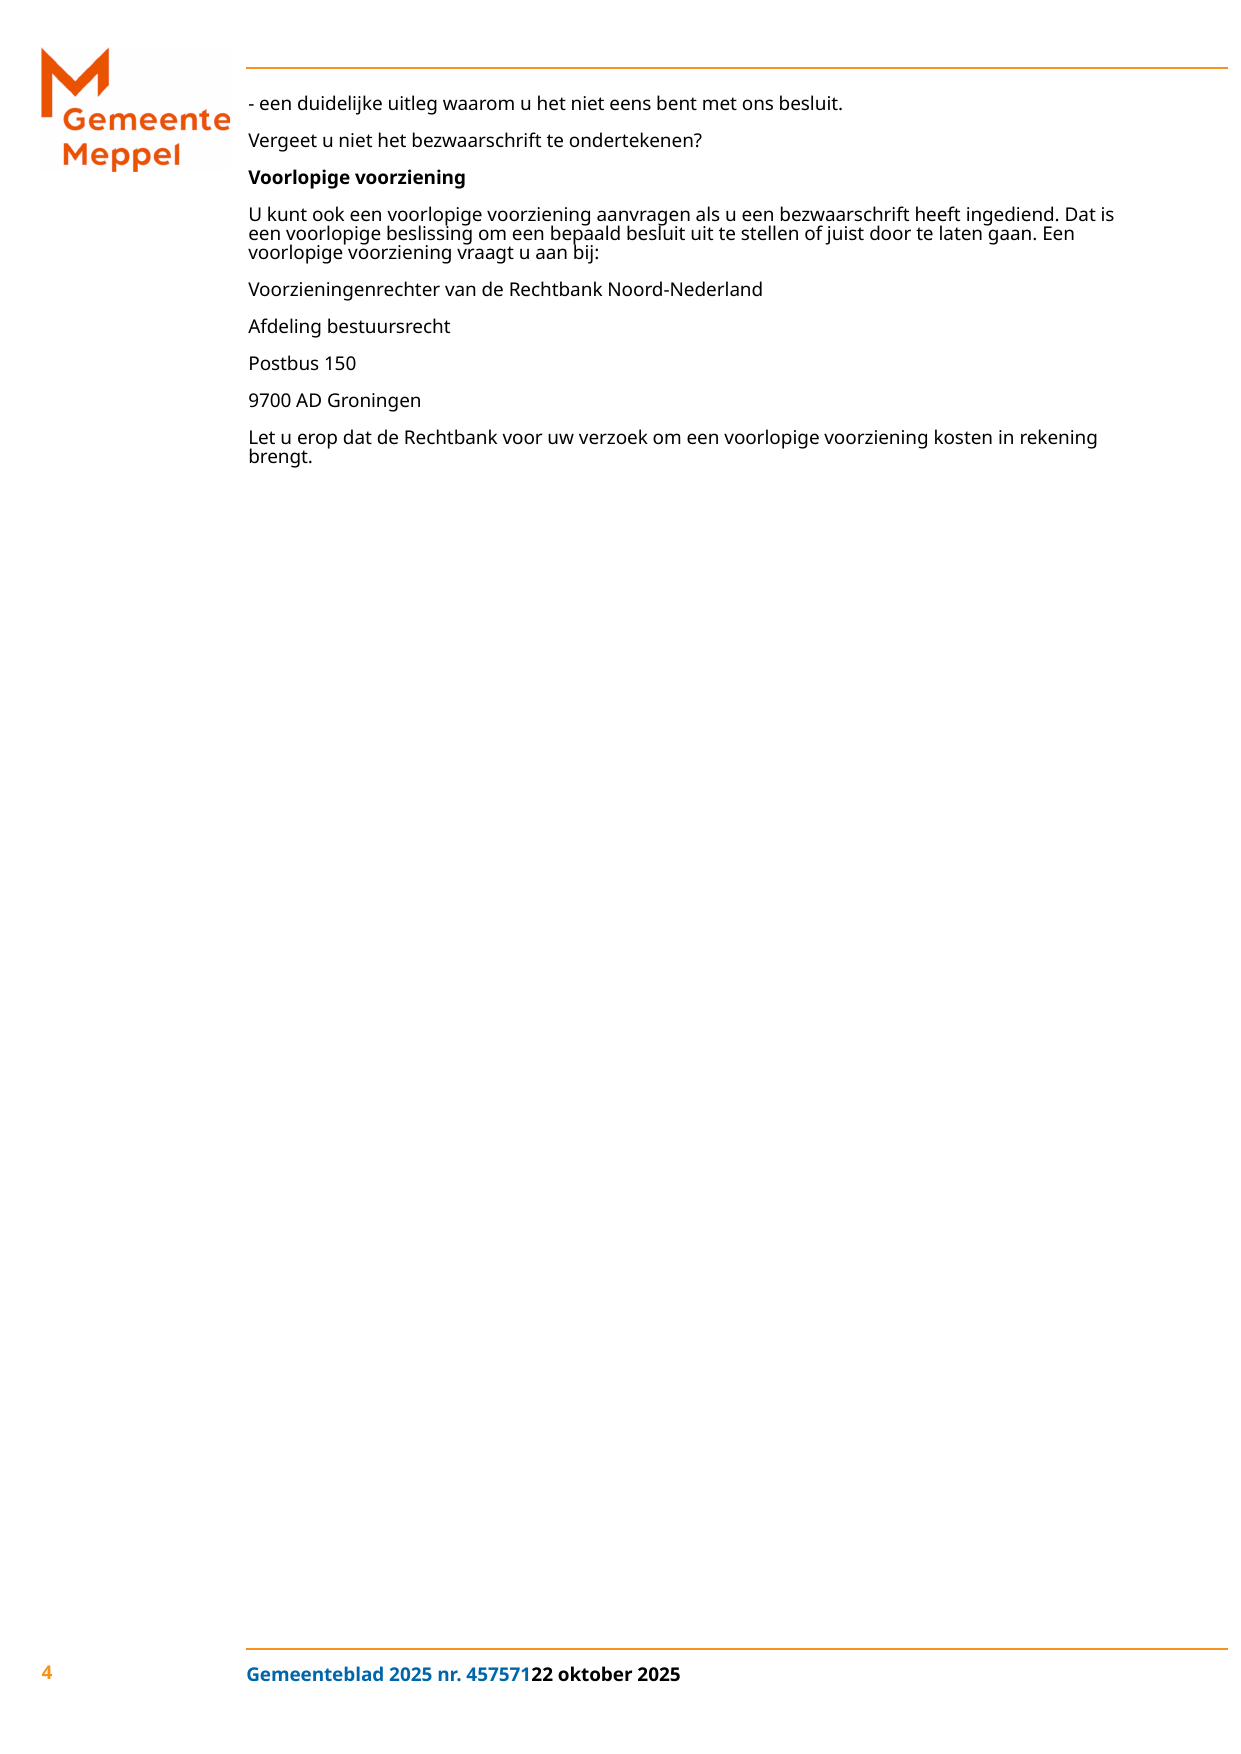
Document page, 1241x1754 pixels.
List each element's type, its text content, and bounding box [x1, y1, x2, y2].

picture [41, 47, 231, 172]
text Vergeet u niet het bezwaarschrift te ondertekenen? [248, 132, 1152, 151]
text Postbus 150 [248, 355, 1152, 374]
text 9700 AD Groningen [248, 392, 1152, 411]
text U kunt ook een voorlopige voorziening aanvragen als u een bezwaarschrift heeft ingediend. Dat is een voorlopige beslissing om een bepaald besluit uit te stellen of juist door te laten gaan. Een voorlopige voorziening vraagt u aan bij: [248, 206, 1152, 263]
text Voorzieningenrechter van de Rechtbank Noord-Nederland [248, 281, 1152, 301]
text Voorlopige voorziening [248, 169, 1152, 188]
text Let u erop dat de Rechtbank voor uw verzoek om een voorlopige voorziening kosten in rekening brengt. [248, 429, 1152, 468]
text Afdeling bestuursrecht [248, 318, 1152, 337]
text - een duidelijke uitleg waarom u het niet eens bent met ons besluit. [248, 95, 1152, 114]
